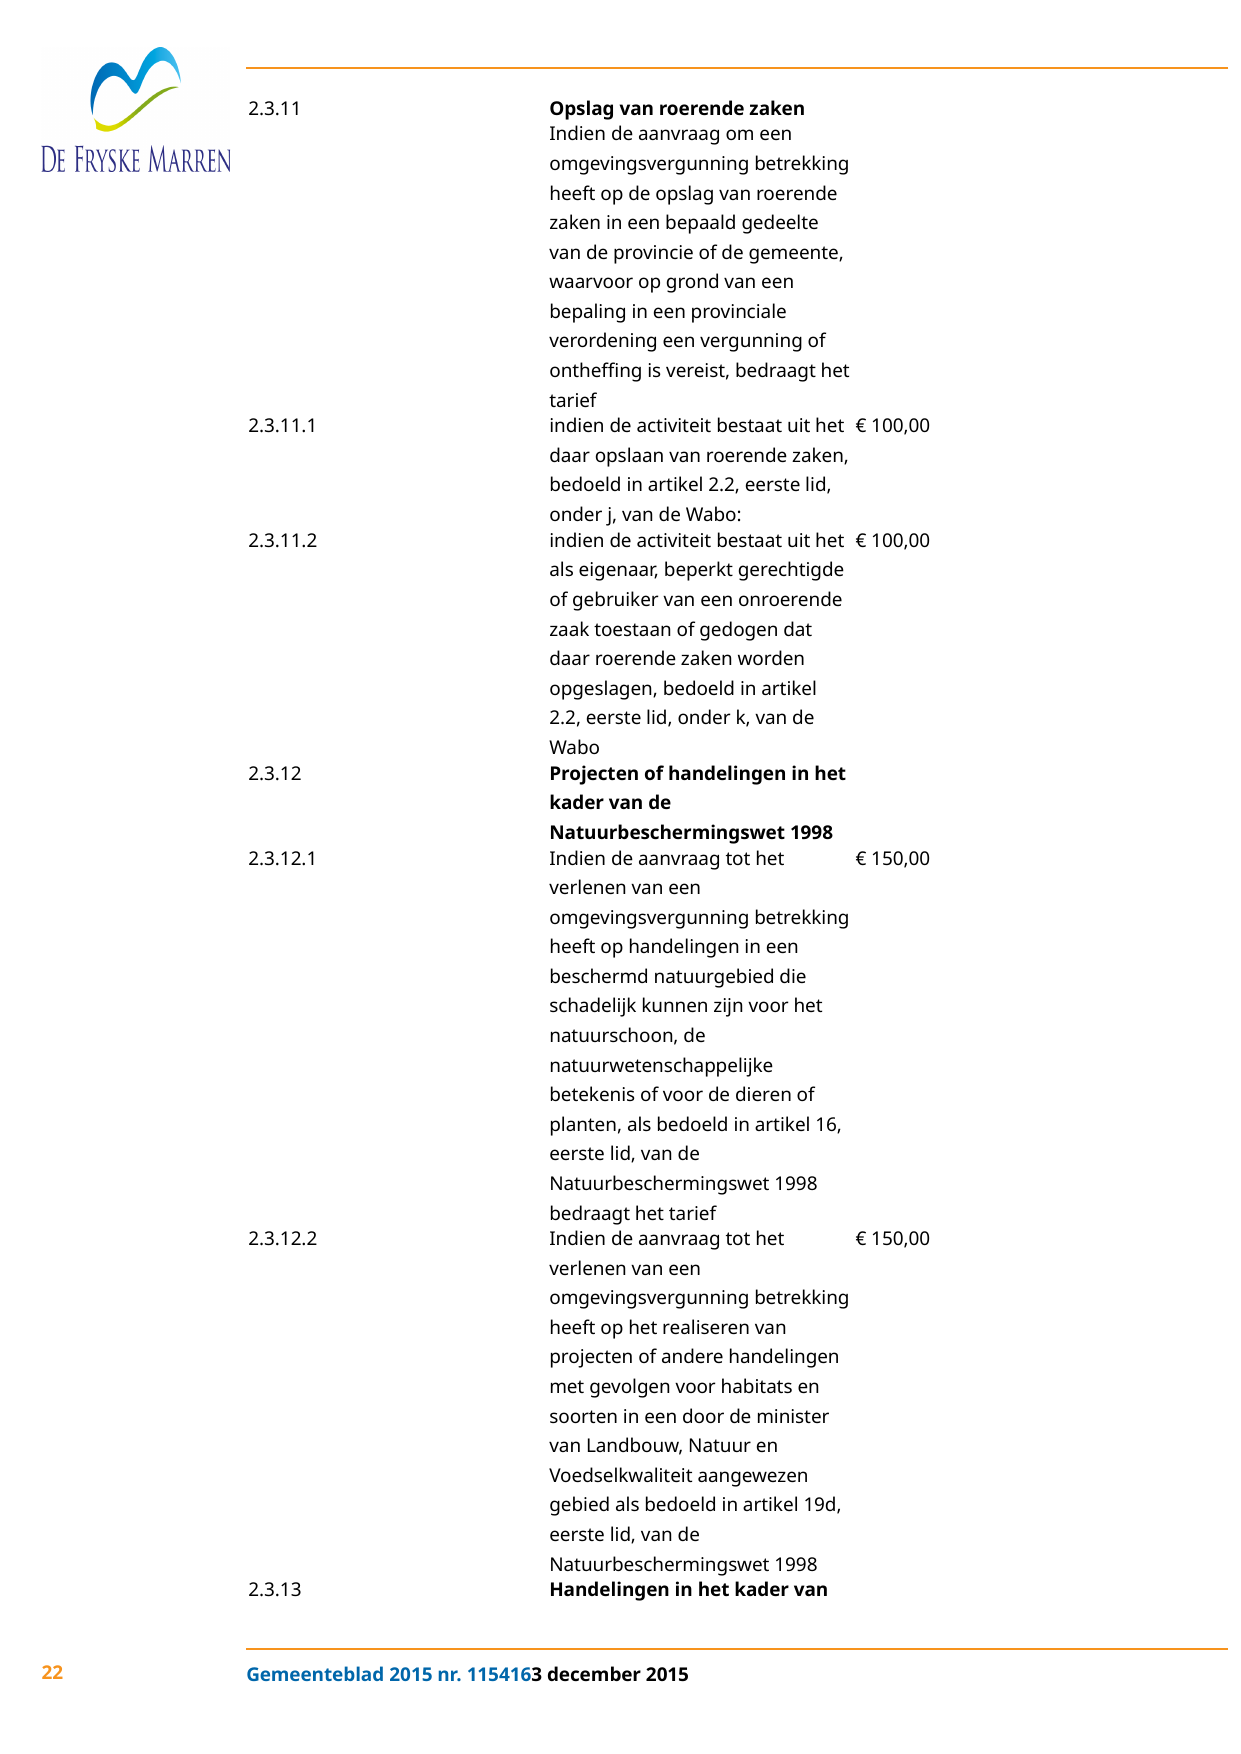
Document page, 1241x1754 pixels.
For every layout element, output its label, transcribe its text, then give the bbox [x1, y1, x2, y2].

table_cell Opslag van roerende zaken [549, 95, 850, 121]
table_cell € 100,00 [850, 413, 1152, 527]
table_cell Projecten of handelingen in het kader van de Natuurbeschermingswet 1998 [549, 760, 850, 845]
table_cell 2.3.11.1 [248, 413, 549, 527]
table_cell indien de activiteit bestaat uit het als eigenaar, beperkt gerechtigde of gebruiker van een onroerende zaak toestaan of gedogen dat daar roerende zaken worden opgeslagen, bedoeld in artikel 2.2, eerste lid, onder k, van de Wabo [549, 527, 850, 760]
table_cell 2.3.12.2 [248, 1225, 549, 1577]
table_cell [850, 95, 1152, 121]
table_cell € 150,00 [850, 1225, 1152, 1577]
table_cell Indien de aanvraag om een omgevingsvergunning betrekking heeft op de opslag van roerende zaken in een bepaald gedeelte van de provincie of de gemeente, waarvoor op grond van een bepaling in een provinciale verordening een vergunning of ontheffing is vereist, bedraagt het tarief [549, 121, 850, 412]
table_cell 2.3.12 [248, 760, 549, 845]
table_cell 2.3.11 [248, 95, 549, 121]
table_cell Indien de aanvraag tot het verlenen van een omgevingsvergunning betrekking heeft op handelingen in een beschermd natuurgebied die schadelijk kunnen zijn voor het natuurschoon, de natuurwetenschappelijke betekenis of voor de dieren of planten, als bedoeld in artikel 16, eerste lid, van de Natuurbeschermingswet 1998 bedraagt het tarief [549, 845, 850, 1225]
table_cell Indien de aanvraag tot het verlenen van een omgevingsvergunning betrekking heeft op het realiseren van projecten of andere handelingen met gevolgen voor habitats en soorten in een door de minister van Landbouw, Natuur en Voedselkwaliteit aangewezen gebied als bedoeld in artikel 19d, eerste lid, van de Natuurbeschermingswet 1998 [549, 1225, 850, 1577]
table_cell [850, 121, 1152, 412]
table_cell € 100,00 [850, 527, 1152, 760]
picture [41, 47, 231, 172]
table_cell [248, 121, 549, 412]
table_cell € 150,00 [850, 845, 1152, 1225]
table_cell 2.3.12.1 [248, 845, 549, 1225]
table_cell 2.3.11.2 [248, 527, 549, 760]
table_cell indien de activiteit bestaat uit het daar opslaan van roerende zaken, bedoeld in artikel 2.2, eerste lid, onder j, van de Wabo: [549, 413, 850, 527]
table_cell [850, 1577, 1152, 1602]
table_cell 2.3.13 [248, 1577, 549, 1602]
table_cell [850, 760, 1152, 845]
table_cell Handelingen in het kader van [549, 1577, 850, 1602]
